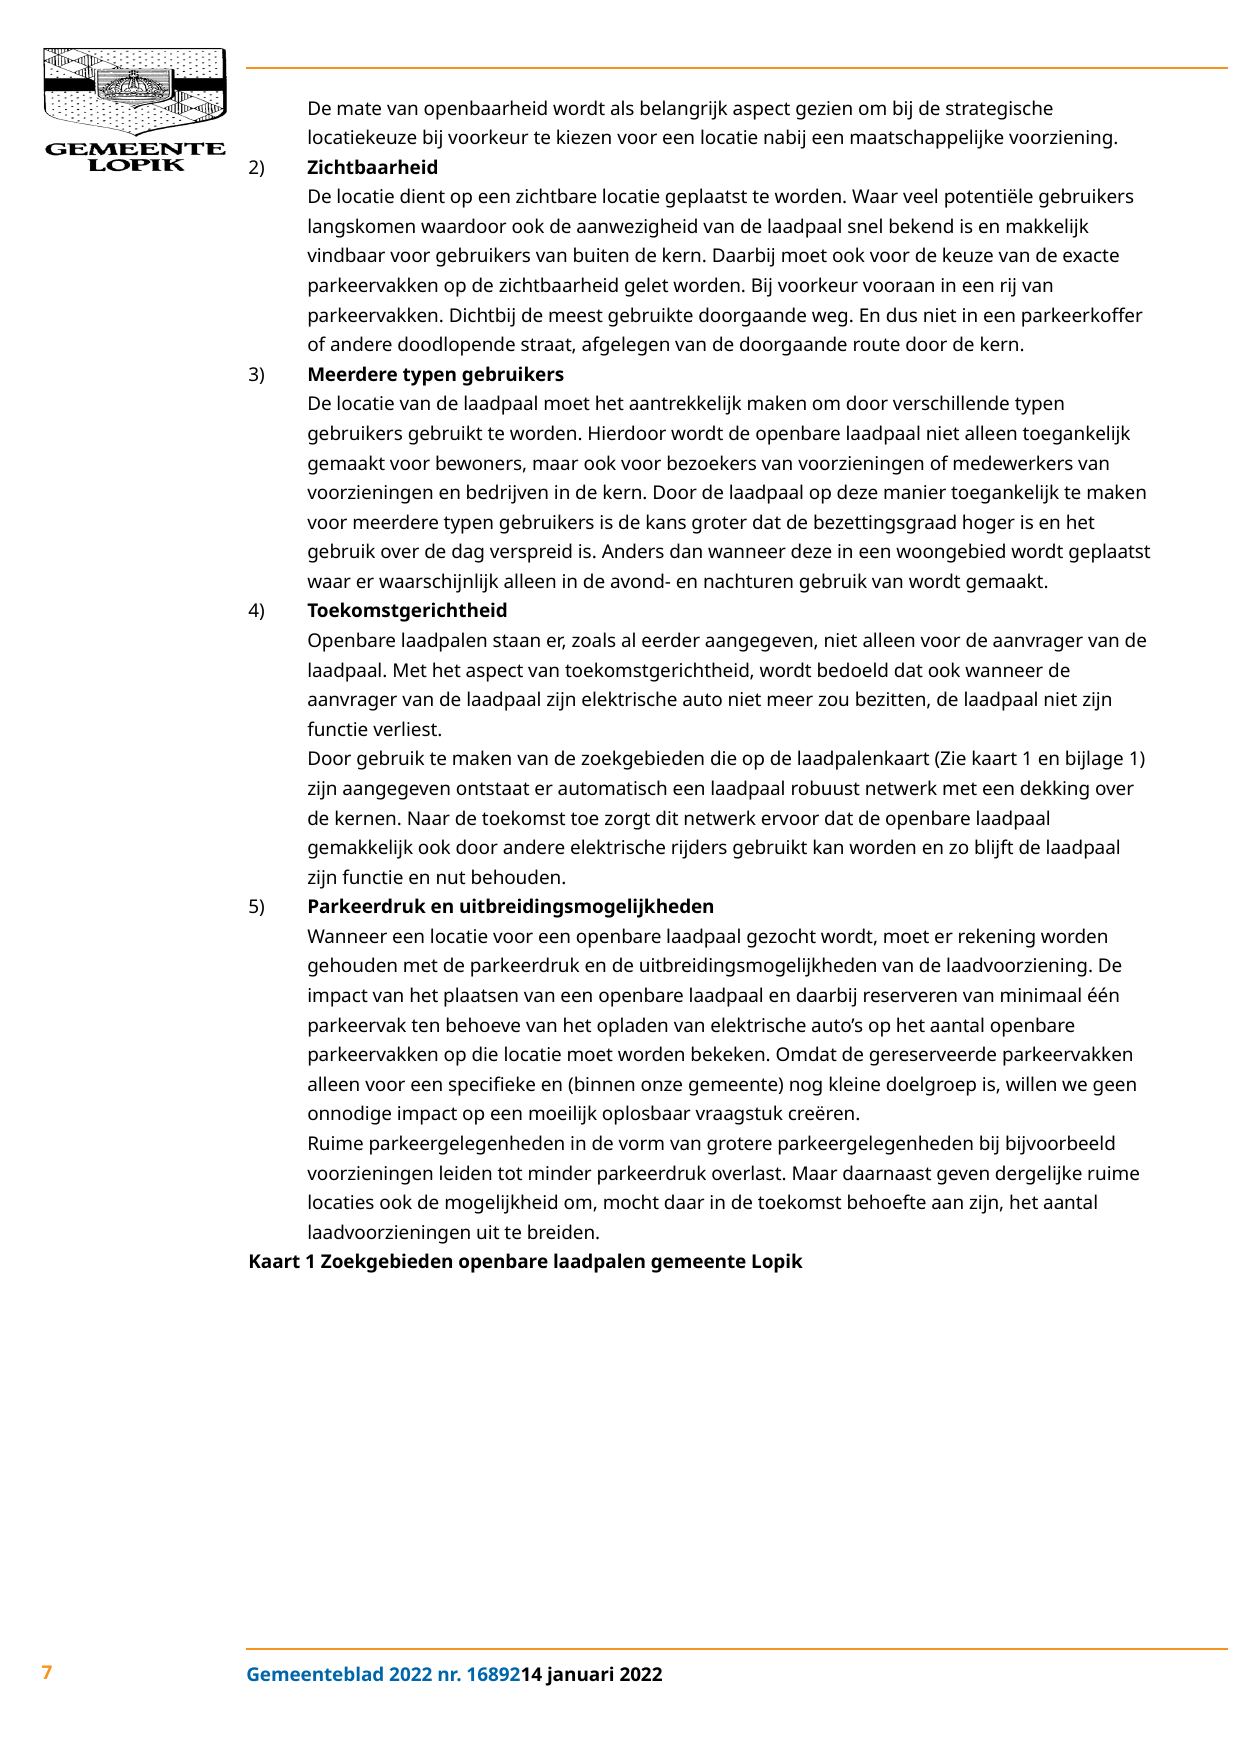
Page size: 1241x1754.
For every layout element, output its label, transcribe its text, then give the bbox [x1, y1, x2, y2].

list De locatie dient op een zichtbare locatie geplaatst te worden. Waar veel potentiële gebruikers langskomen waardoor ook de aanwezigheid van de laadpaal snel bekend is en makkelijk vindbaar voor gebruikers van buiten de kern. Daarbij moet ook voor de keuze van de exacte parkeervakken op de zichtbaarheid gelet worden. Bij voorkeur vooraan in een rij van parkeervakken. Dichtbij de meest gebruikte doorgaande weg. En dus niet in een parkeerkoffer of andere doodlopende straat, afgelegen van de doorgaande route door de kern. [248, 183, 1152, 357]
list Meerdere typen gebruikers [248, 361, 1152, 387]
list Openbare laadpalen staan er, zoals al eerder aangegeven, niet alleen voor de aanvrager van de laadpaal. Met het aspect van toekomstgerichtheid, wordt bedoeld dat ook wanneer de aanvrager van de laadpaal zijn elektrische auto niet meer zou bezitten, de laadpaal niet zijn functie verliest. [248, 627, 1152, 742]
list Wanneer een locatie voor een openbare laadpaal gezocht wordt, moet er rekening worden gehouden met de parkeerdruk en de uitbreidingsmogelijkheden van de laadvoorziening. De impact van het plaatsen van een openbare laadpaal en daarbij reserveren van minimaal één parkeervak ten behoeve van het opladen van elektrische auto’s op het aantal openbare parkeervakken op die locatie moet worden bekeken. Omdat de gereserveerde parkeervakken alleen voor een specifieke en (binnen onze gemeente) nog kleine doelgroep is, willen we geen onnodige impact op een moeilijk oplosbaar vraagstuk creëren. [248, 923, 1152, 1126]
list Door gebruik te maken van de zoekgebieden die op de laadpalenkaart (Zie kaart 1 en bijlage 1) zijn aangegeven ontstaat er automatisch een laadpaal robuust netwerk met een dekking over de kernen. Naar de toekomst toe zorgt dit netwerk ervoor dat de openbare laadpaal gemakkelijk ook door andere elektrische rijders gebruikt kan worden en zo blijft de laadpaal zijn functie en nut behouden. [248, 746, 1152, 890]
list De locatie van de laadpaal moet het aantrekkelijk maken om door verschillende typen gebruikers gebruikt te worden. Hierdoor wordt de openbare laadpaal niet alleen toegankelijk gemaakt voor bewoners, maar ook voor bezoekers van voorzieningen of medewerkers van voorzieningen en bedrijven in de kern. Door de laadpaal op deze manier toegankelijk te maken voor meerdere typen gebruikers is de kans groter dat de bezettingsgraad hoger is en het gebruik over de dag verspreid is. Anders dan wanneer deze in een woongebied wordt geplaatst waar er waarschijnlijk alleen in de avond- en nachturen gebruik van wordt gemaakt. [248, 391, 1152, 594]
text Kaart 1 Zoekgebieden openbare laadpalen gemeente Lopik [248, 1248, 1152, 1274]
list Toekomstgerichtheid [248, 598, 1152, 623]
list Parkeerdruk en uitbreidingsmogelijkheden [248, 893, 1152, 919]
picture [41, 47, 231, 172]
list De mate van openbaarheid wordt als belangrijk aspect gezien om bij de strategische locatiekeuze bij voorkeur te kiezen voor een locatie nabij een maatschappelijke voorziening. [248, 95, 1152, 150]
list Ruime parkeergelegenheden in de vorm van grotere parkeergelegenheden bij bijvoorbeeld voorzieningen leiden tot minder parkeerdruk overlast. Maar daarnaast geven dergelijke ruime locaties ook de mogelijkheid om, mocht daar in de toekomst behoefte aan zijn, het aantal laadvoorzieningen uit te breiden. [248, 1130, 1152, 1245]
list Zichtbaarheid [248, 154, 1152, 180]
